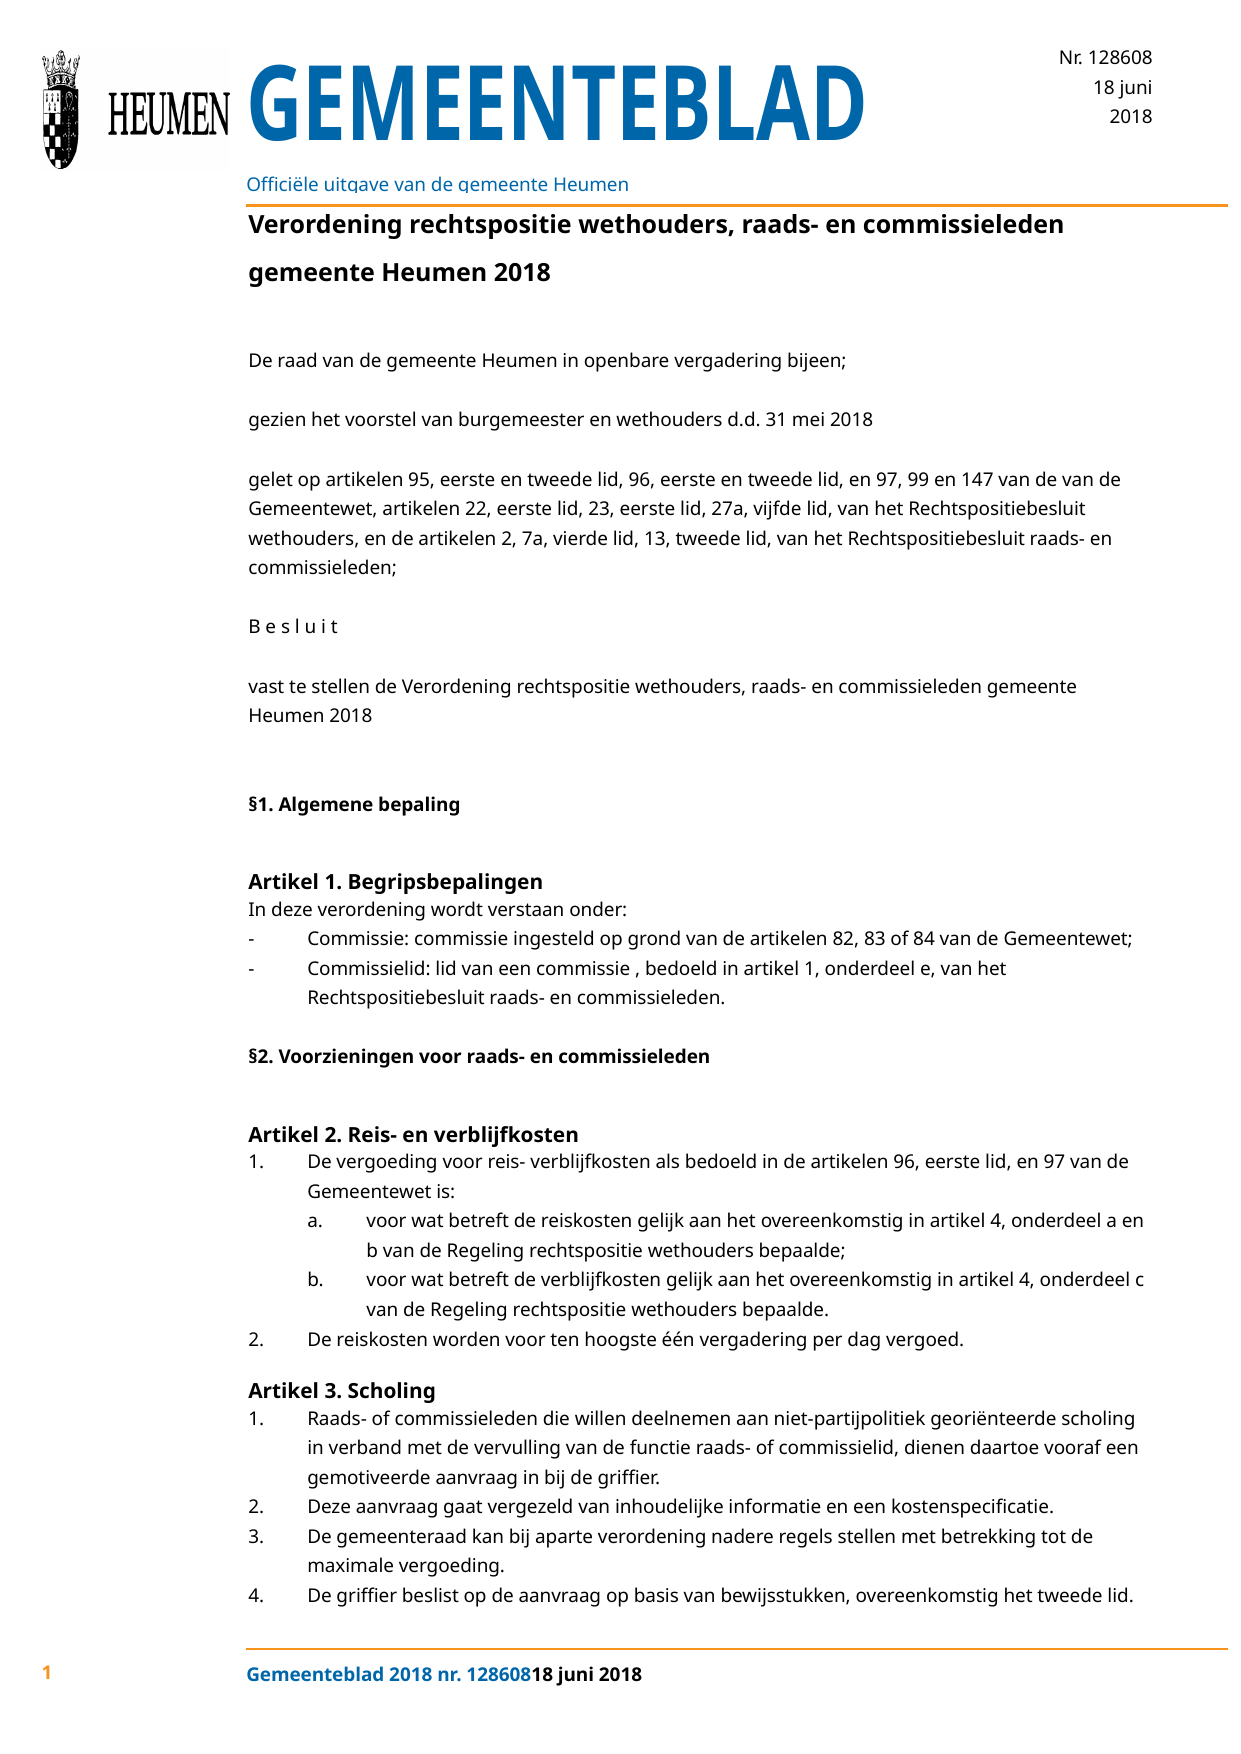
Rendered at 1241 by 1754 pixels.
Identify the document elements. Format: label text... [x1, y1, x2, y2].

text Artikel 3. Scholing [248, 1376, 1152, 1405]
list De gemeenteraad kan bij aparte verordening nadere regels stellen met betrekking tot de maximale vergoeding. [248, 1523, 1152, 1578]
list Commissielid: lid van een commissie , bedoeld in artikel 1, onderdeel e, van het Rechtspositiebesluit raads- en commissieleden. [248, 955, 1152, 1010]
text gezien het voorstel van burgemeester en wethouders d.d. 31 mei 2018 [248, 407, 1152, 432]
text De raad van de gemeente Heumen in openbare vergadering bijeen; [248, 347, 1152, 373]
text B e s l u i t [248, 614, 1152, 639]
text vast te stellen de Verordening rechtspositie wethouders, raads- en commissieleden gemeente Heumen 2018 [248, 673, 1152, 728]
list De vergoeding voor reis- verblijfkosten als bedoeld in de artikelen 96, eerste lid, en 97 van de Gemeentewet is: [248, 1148, 1152, 1204]
list De griffier beslist op de aanvraag op basis van bewijsstukken, overeenkomstig het tweede lid. [248, 1582, 1152, 1608]
list voor wat betreft de verblijfkosten gelijk aan het overeenkomstig in artikel 4, onderdeel c van de Regeling rechtspositie wethouders bepaalde. [307, 1267, 1152, 1322]
list voor wat betreft de reiskosten gelijk aan het overeenkomstig in artikel 4, onderdeel a en b van de Regeling rechtspositie wethouders bepaalde; [307, 1207, 1152, 1263]
list Deze aanvraag gaat vergezeld van inhoudelijke informatie en een kostenspecificatie. [248, 1493, 1152, 1519]
list Commissie: commissie ingesteld op grond van de artikelen 82, 83 of 84 van de Gemeentewet; [248, 925, 1152, 951]
text §1. Algemene bepaling [248, 791, 1152, 817]
list De reiskosten worden voor ten hoogste één vergadering per dag vergoed. [248, 1326, 1152, 1352]
text Artikel 1. Begripsbepalingen [248, 867, 1152, 896]
text In deze verordening wordt verstaan onder: [248, 896, 1152, 922]
text Artikel 2. Reis- en verblijfkosten [248, 1120, 1152, 1148]
text Verordening rechtspositie wethouders, raads- en commissieleden gemeente Heumen 2018 [248, 207, 1152, 288]
list Raads- of commissieleden die willen deelnemen aan niet-partijpolitiek georiënteerde scholing in verband met de vervulling van de functie raads- of commissielid, dienen daartoe vooraf een gemotiveerde aanvraag in bij de griffier. [248, 1405, 1152, 1489]
picture [41, 47, 231, 172]
text gelet op artikelen 95, eerste en tweede lid, 96, eerste en tweede lid, en 97, 99 en 147 van de van de Gemeentewet, artikelen 22, eerste lid, 23, eerste lid, 27a, vijfde lid, van het Rechtspositiebesluit wethouders, en de artikelen 2, 7a, vierde lid, 13, tweede lid, van het Rechtspositiebesluit raads- en commissieleden; [248, 466, 1152, 580]
text §2. Voorzieningen voor raads- en commissieleden [248, 1044, 1152, 1069]
